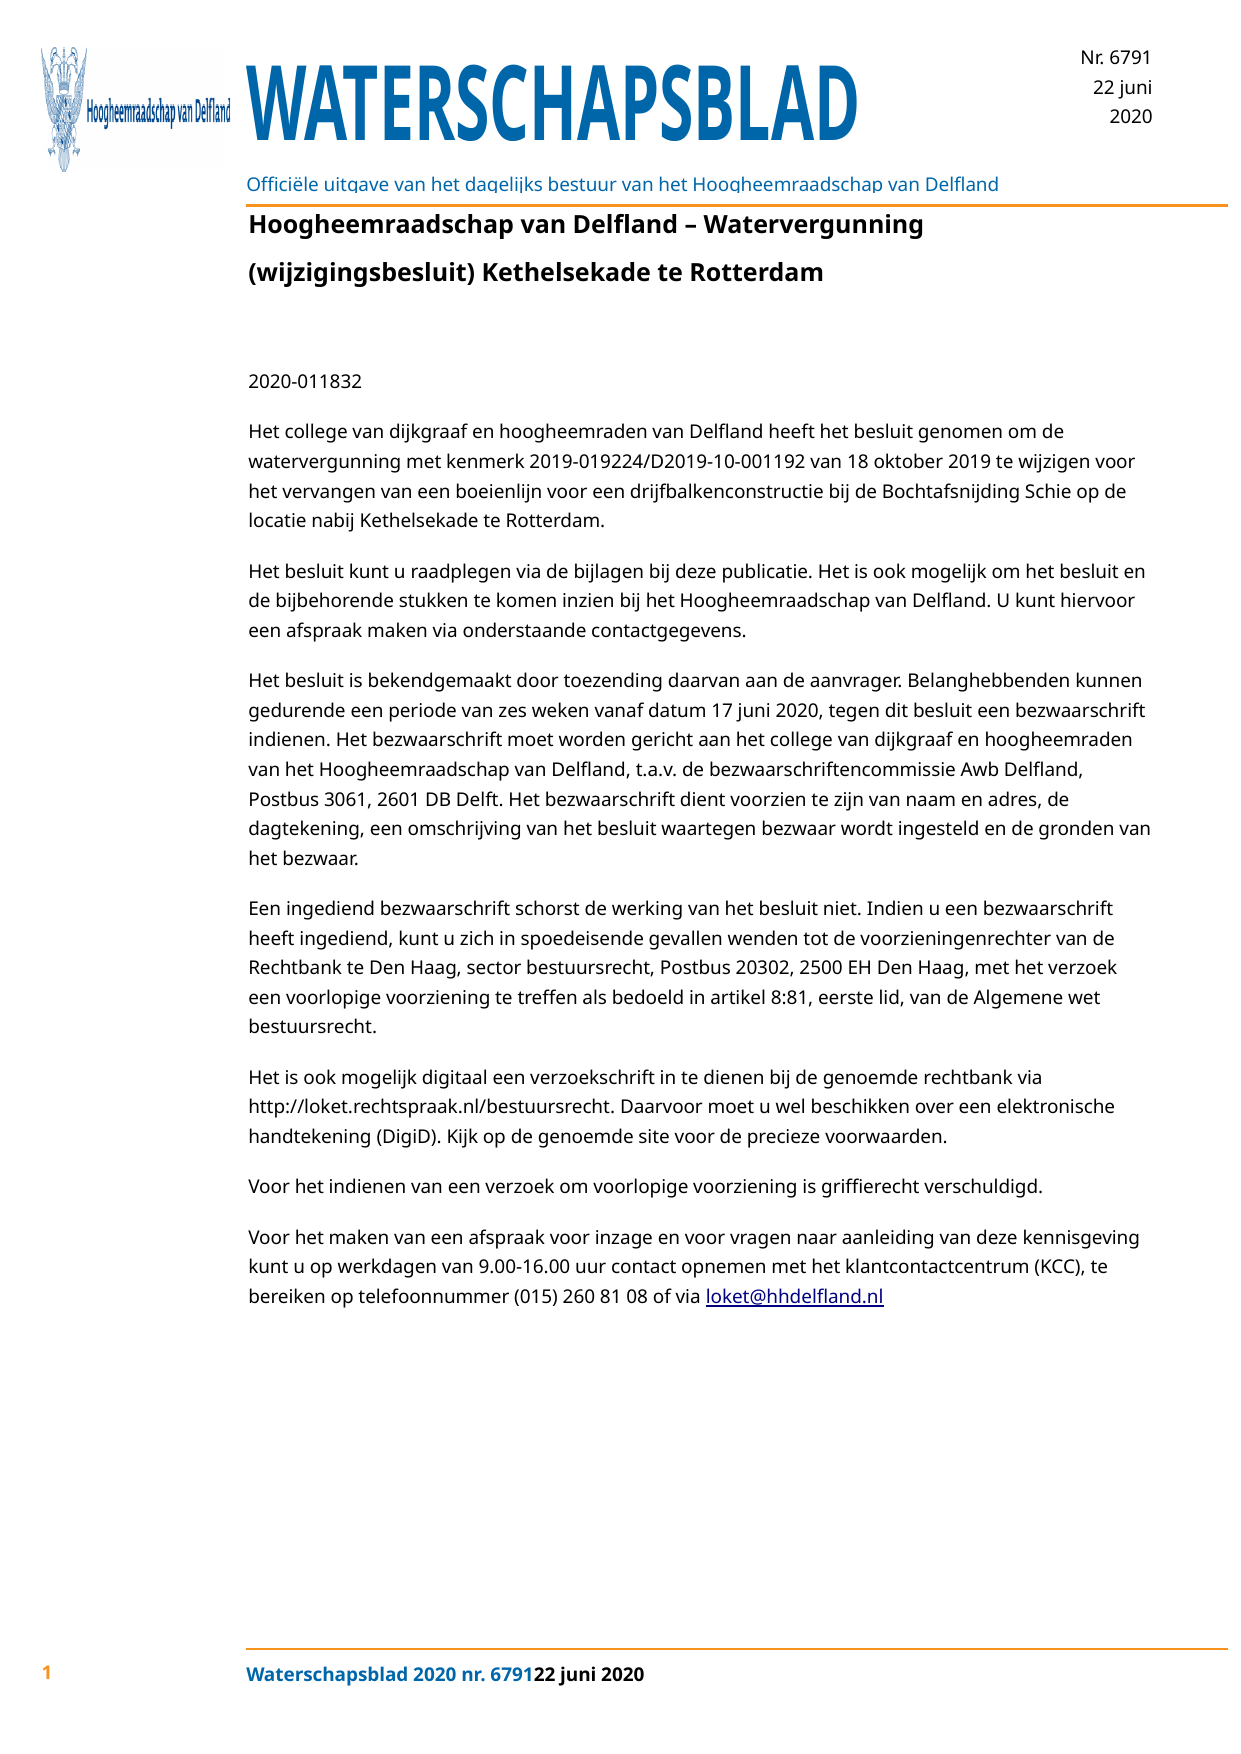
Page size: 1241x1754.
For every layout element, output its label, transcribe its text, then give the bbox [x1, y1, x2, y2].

text Hoogheemraadschap van Delfland – Watervergunning (wijzigingsbesluit) Kethelsekade te Rotterdam [248, 207, 1152, 288]
text Het is ook mogelijk digitaal een verzoekschrift in te dienen bij de genoemde rechtbank via http://loket.rechtspraak.nl/bestuursrecht. Daarvoor moet u wel beschikken over een elektronische handtekening (DigiD). Kijk op de genoemde site voor de precieze voorwaarden. [248, 1064, 1152, 1149]
text Het besluit is bekendgemaakt door toezending daarvan aan de aanvrager. Belanghebbenden kunnen gedurende een periode van zes weken vanaf datum 17 juni 2020, tegen dit besluit een bezwaarschrift indienen. Het bezwaarschrift moet worden gericht aan het college van dijkgraaf en hoogheemraden van het Hoogheemraadschap van Delfland, t.a.v. de bezwaarschriftencommissie Awb Delfland, Postbus 3061, 2601 DB Delft. Het bezwaarschrift dient voorzien te zijn van naam en adres, de dagtekening, een omschrijving van het besluit waartegen bezwaar wordt ingesteld en de gronden van het bezwaar. [248, 667, 1152, 871]
text Voor het indienen van een verzoek om voorlopige voorziening is griffierecht verschuldigd. [248, 1174, 1152, 1199]
text 2020-011832 [248, 368, 1152, 394]
text Het besluit kunt u raadplegen via de bijlagen bij deze publicatie. Het is ook mogelijk om het besluit en de bijbehorende stukken te komen inzien bij het Hoogheemraadschap van Delfland. U kunt hiervoor een afspraak maken via onderstaande contactgegevens. [248, 558, 1152, 643]
picture [41, 47, 231, 172]
text Het college van dijkgraaf en hoogheemraden van Delfland heeft het besluit genomen om de watervergunning met kenmerk 2019-019224/D2019-10-001192 van 18 oktober 2019 te wijzigen voor het vervangen van een boeienlijn voor een drijfbalkenconstructie bij de Bochtafsnijding Schie op de locatie nabij Kethelsekade te Rotterdam. [248, 419, 1152, 533]
text Een ingediend bezwaarschrift schorst de werking van het besluit niet. Indien u een bezwaarschrift heeft ingediend, kunt u zich in spoedeisende gevallen wenden tot de voorzieningenrechter van de Rechtbank te Den Haag, sector bestuursrecht, Postbus 20302, 2500 EH Den Haag, met het verzoek een voorlopige voorziening te treffen als bedoeld in artikel 8:81, eerste lid, van de Algemene wet bestuursrecht. [248, 895, 1152, 1039]
text Voor het maken van een afspraak voor inzage en voor vragen naar aanleiding van deze kennisgeving kunt u op werkdagen van 9.00-16.00 uur contact opnemen met het klantcontactcentrum (KCC), te bereiken op telefoonnummer (015) 260 81 08 of via loket@hhdelfland.nl [248, 1224, 1152, 1309]
